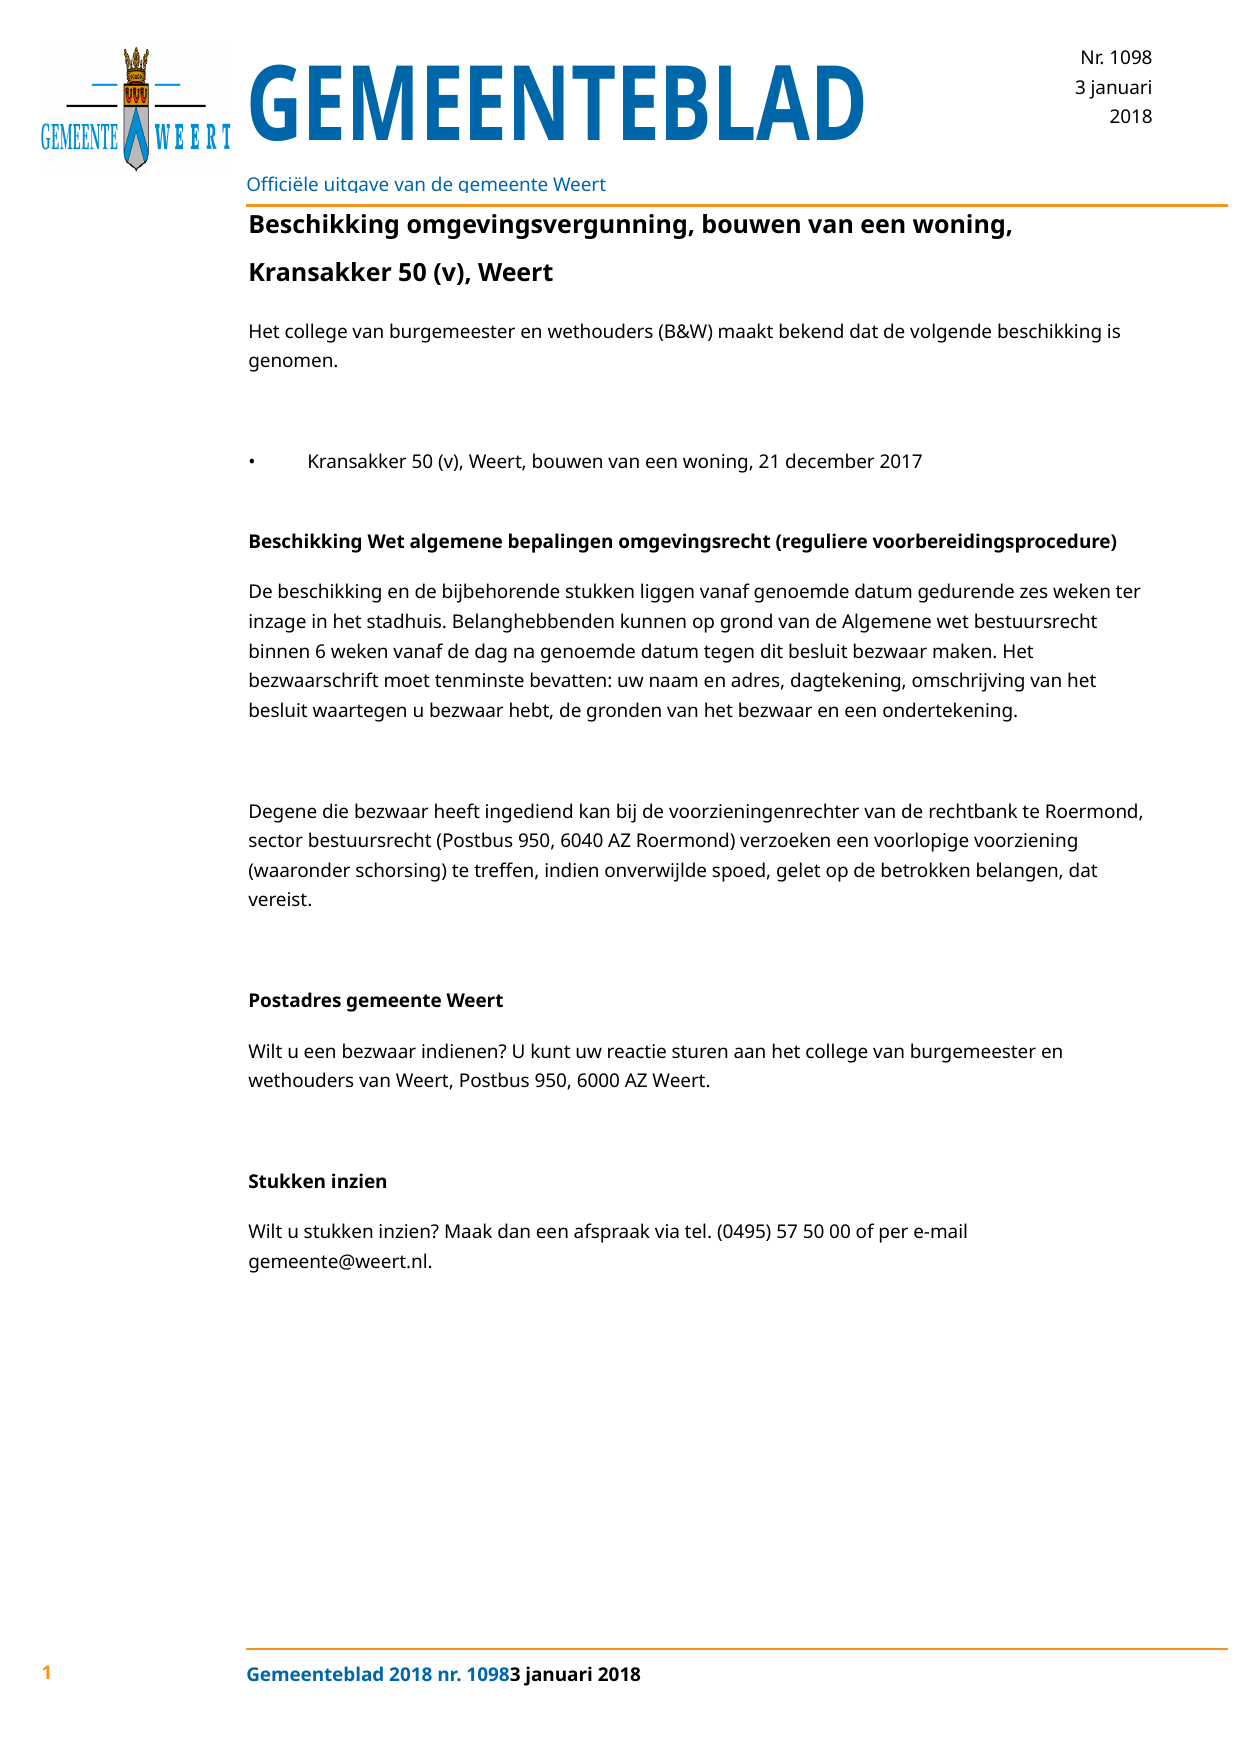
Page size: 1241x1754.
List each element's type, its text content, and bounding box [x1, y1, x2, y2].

text Wilt u stukken inzien? Maak dan een afspraak via tel. (0495) 57 50 00 of per e-mail gemeente@weert.nl. [248, 1219, 1152, 1274]
list Kransakker 50 (v), Weert, bouwen van een woning, 21 december 2017 [248, 448, 1152, 474]
text Wilt u een bezwaar indienen? U kunt uw reactie sturen aan het college van burgemeester en wethouders van Weert, Postbus 950, 6000 AZ Weert. [248, 1038, 1152, 1093]
text Stukken inzien [248, 1168, 1152, 1194]
text Het college van burgemeester en wethouders (B&W) maakt bekend dat de volgende beschikking is genomen. [248, 318, 1152, 373]
text Beschikking Wet algemene bepalingen omgevingsrecht (reguliere voorbereidingsprocedure) [248, 528, 1152, 554]
text De beschikking en de bijbehorende stukken liggen vanaf genoemde datum gedurende zes weken ter inzage in het stadhuis. Belanghebbenden kunnen op grond van de Algemene wet bestuursrecht binnen 6 weken vanaf de dag na genoemde datum tegen dit besluit bezwaar maken. Het bezwaarschrift moet tenminste bevatten: uw naam en adres, dagtekening, omschrijving van het besluit waartegen u bezwaar hebt, de gronden van het bezwaar en een ondertekening. [248, 579, 1152, 723]
text Postadres gemeente Weert [248, 987, 1152, 1013]
text Degene die bezwaar heeft ingediend kan bij de voorzieningenrechter van de rechtbank te Roermond, sector bestuursrecht (Postbus 950, 6040 AZ Roermond) verzoeken een voorlopige voorziening (waaronder schorsing) te treffen, indien onverwijlde spoed, gelet op de betrokken belangen, dat vereist. [248, 798, 1152, 912]
text Beschikking omgevingsvergunning, bouwen van een woning, Kransakker 50 (v), Weert [248, 207, 1152, 288]
picture [41, 47, 231, 172]
